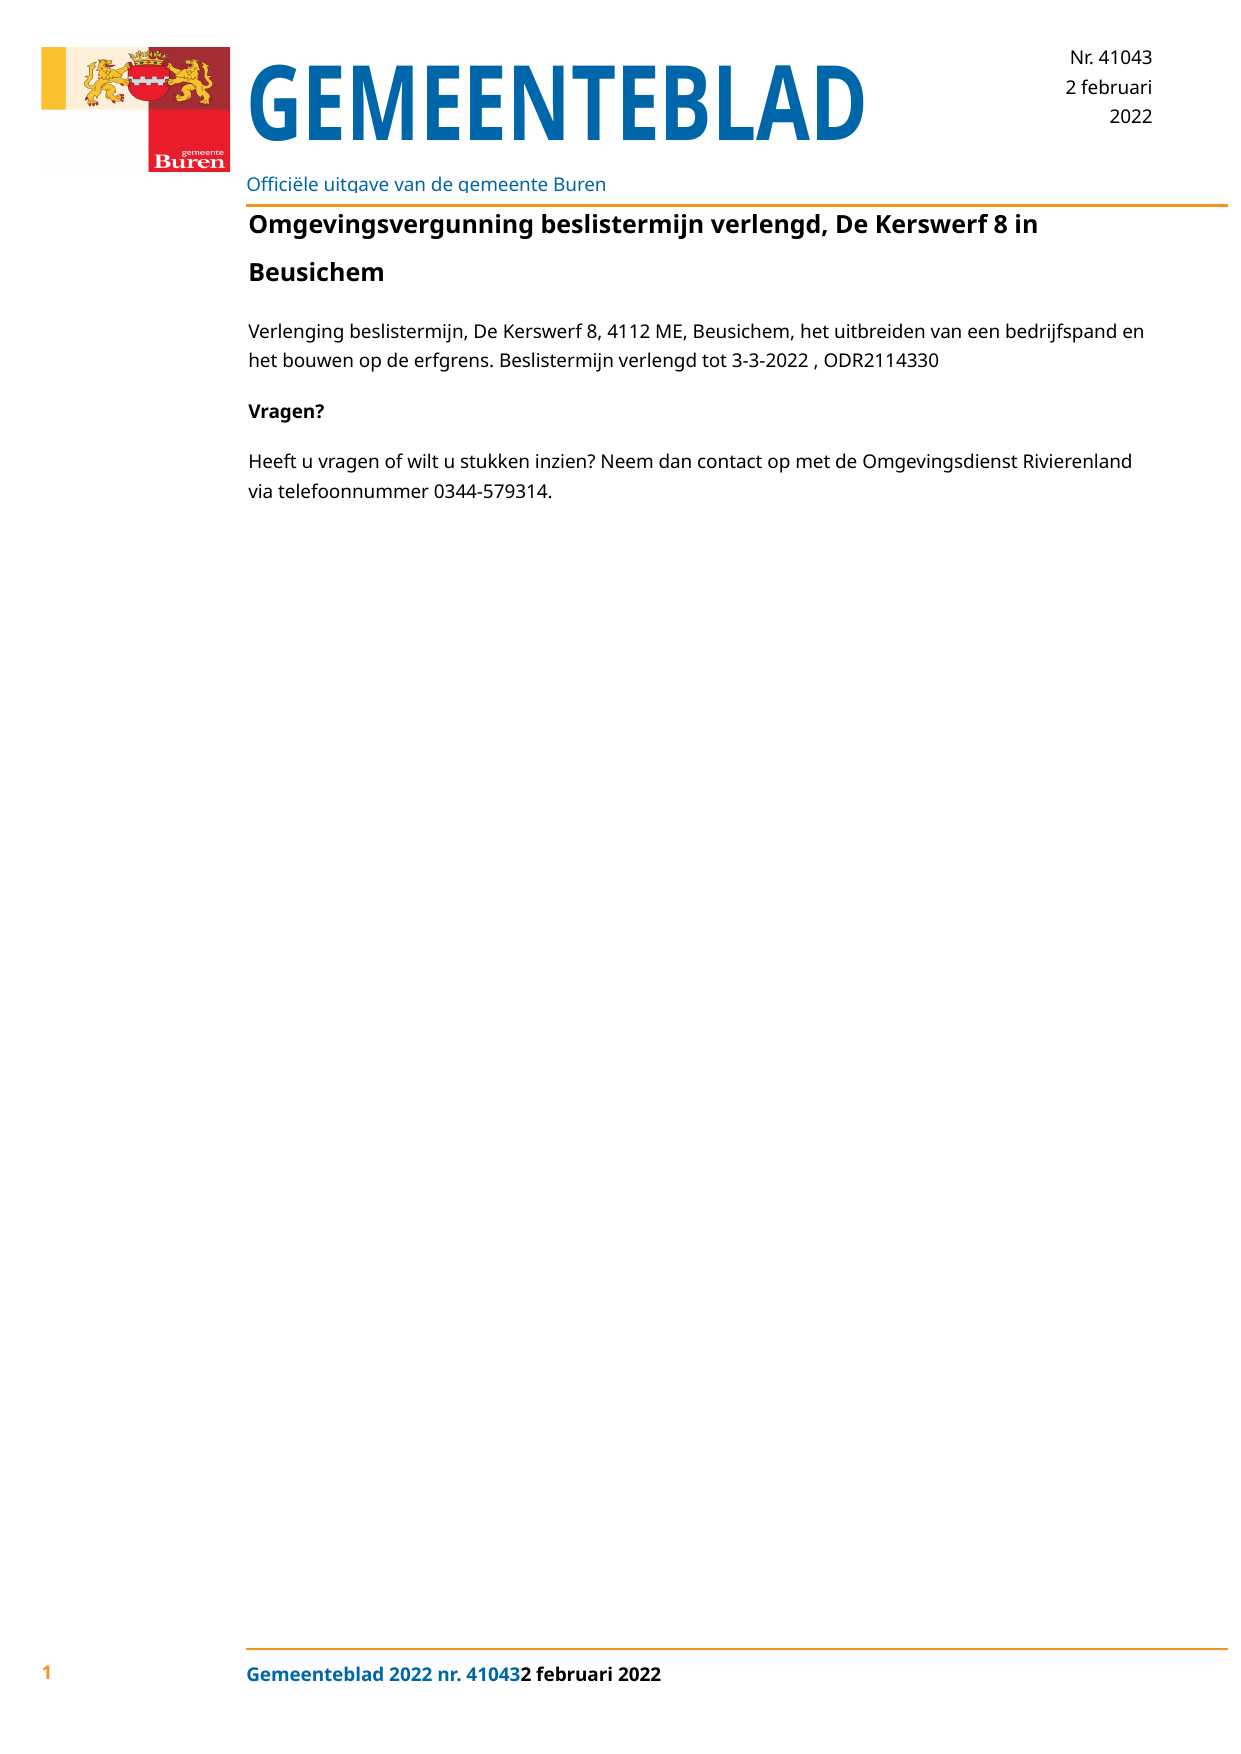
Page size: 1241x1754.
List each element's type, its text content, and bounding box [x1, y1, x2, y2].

text Verlenging beslistermijn, De Kerswerf 8, 4112 ME, Beusichem, het uitbreiden van een bedrijfspand en het bouwen op de erfgrens. Beslistermijn verlengd tot 3-3-2022 , ODR2114330 [248, 318, 1152, 373]
text Vragen? [248, 398, 1152, 424]
text Omgevingsvergunning beslistermijn verlengd, De Kerswerf 8 in Beusichem [248, 207, 1152, 288]
text Heeft u vragen of wilt u stukken inzien? Neem dan contact op met de Omgevingsdienst Rivierenland via telefoonnummer 0344-579314. [248, 448, 1152, 504]
picture [41, 47, 231, 172]
